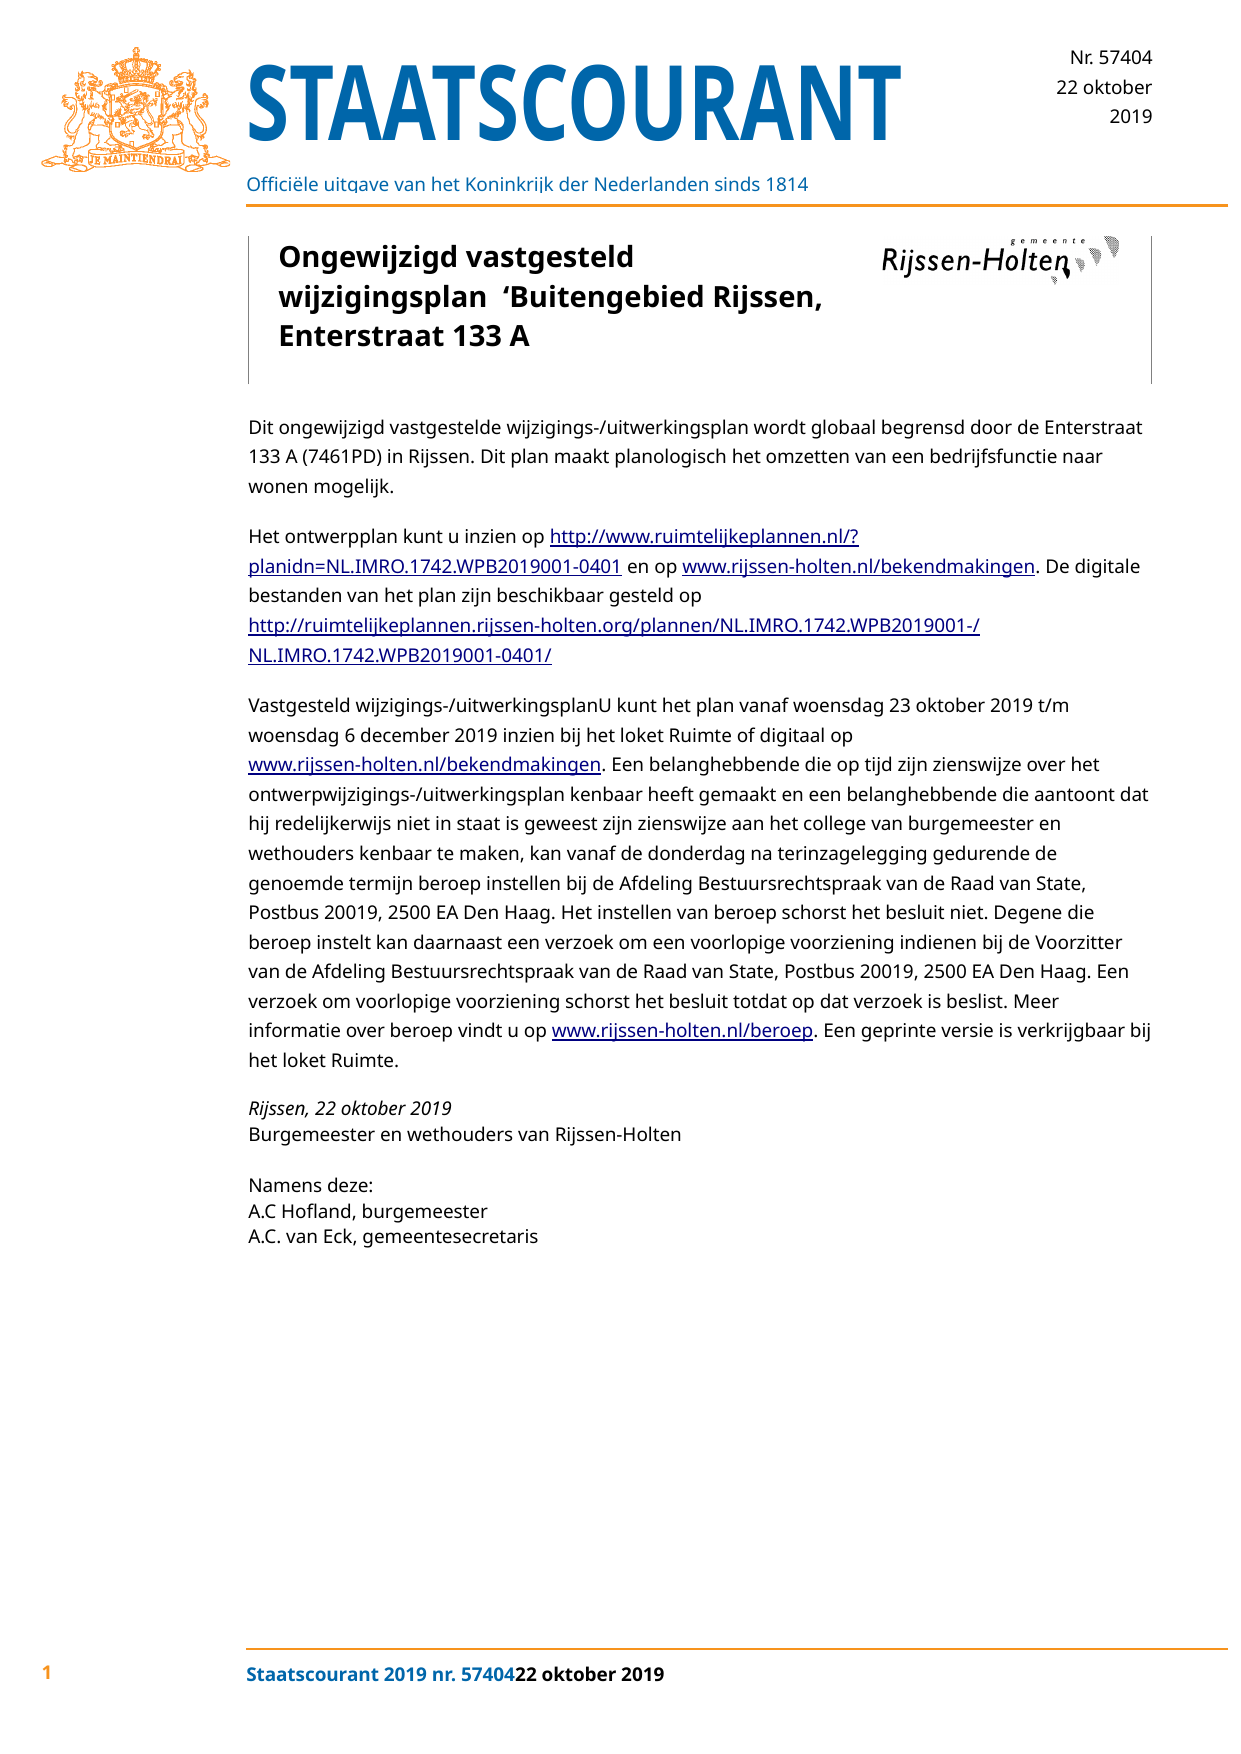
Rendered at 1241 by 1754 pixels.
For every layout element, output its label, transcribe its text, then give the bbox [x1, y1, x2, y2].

picture [41, 47, 231, 172]
picture [882, 236, 1119, 285]
table_header Ongewijzigd vastgesteld wijzigingsplan ‘Buitengebied Rijssen, Enterstraat 133 A [249, 236, 850, 384]
table_header [850, 236, 1151, 384]
text Rijssen, 22 oktober 2019 [248, 1095, 1152, 1121]
text Namens deze: [248, 1172, 1152, 1198]
text A.C Hofland, burgemeester [248, 1198, 1152, 1224]
text Vastgesteld wijzigings-/uitwerkingsplanU kunt het plan vanaf woensdag 23 oktober 2019 t/m woensdag 6 december 2019 inzien bij het loket Ruimte of digitaal op www.rijssen-holten.nl/bekendmakingen. Een belanghebbende die op tijd zijn zienswijze over het ontwerpwijzigings-/uitwerkingsplan kenbaar heeft gemaakt en een belanghebbende die aantoont dat hij redelijkerwijs niet in staat is geweest zijn zienswijze aan het college van burgemeester en wethouders kenbaar te maken, kan vanaf de donderdag na terinzagelegging gedurende de genoemde termijn beroep instellen bij de Afdeling Bestuursrechtspraak van de Raad van State, Postbus 20019, 2500 EA Den Haag. Het instellen van beroep schorst het besluit niet. Degene die beroep instelt kan daarnaast een verzoek om een voorlopige voorziening indienen bij de Voorzitter van de Afdeling Bestuursrechtspraak van de Raad van State, Postbus 20019, 2500 EA Den Haag. Een verzoek om voorlopige voorziening schorst het besluit totdat op dat verzoek is beslist. Meer informatie over beroep vindt u op www.rijssen-holten.nl/beroep. Een geprinte versie is verkrijgbaar bij het loket Ruimte. [248, 692, 1152, 1073]
text Dit ongewijzigd vastgestelde wijzigings-/uitwerkingsplan wordt globaal begrensd door de Enterstraat 133 A (7461PD) in Rijssen. Dit plan maakt planologisch het omzetten van een bedrijfsfunctie naar wonen mogelijk. [248, 414, 1152, 499]
text Het ontwerpplan kunt u inzien op http://www.ruimtelijkeplannen.nl/?planidn=NL.IMRO.1742.WPB2019001-0401 en op www.rijssen-holten.nl/bekendmakingen. De digitale bestanden van het plan zijn beschikbaar gesteld op http://ruimtelijkeplannen.rijssen-holten.org/plannen/NL.IMRO.1742.WPB2019001-/NL.IMRO.1742.WPB2019001-0401/ [248, 523, 1152, 668]
text Burgemeester en wethouders van Rijssen-Holten [248, 1121, 1152, 1147]
text A.C. van Eck, gemeentesecretaris [248, 1224, 1152, 1249]
